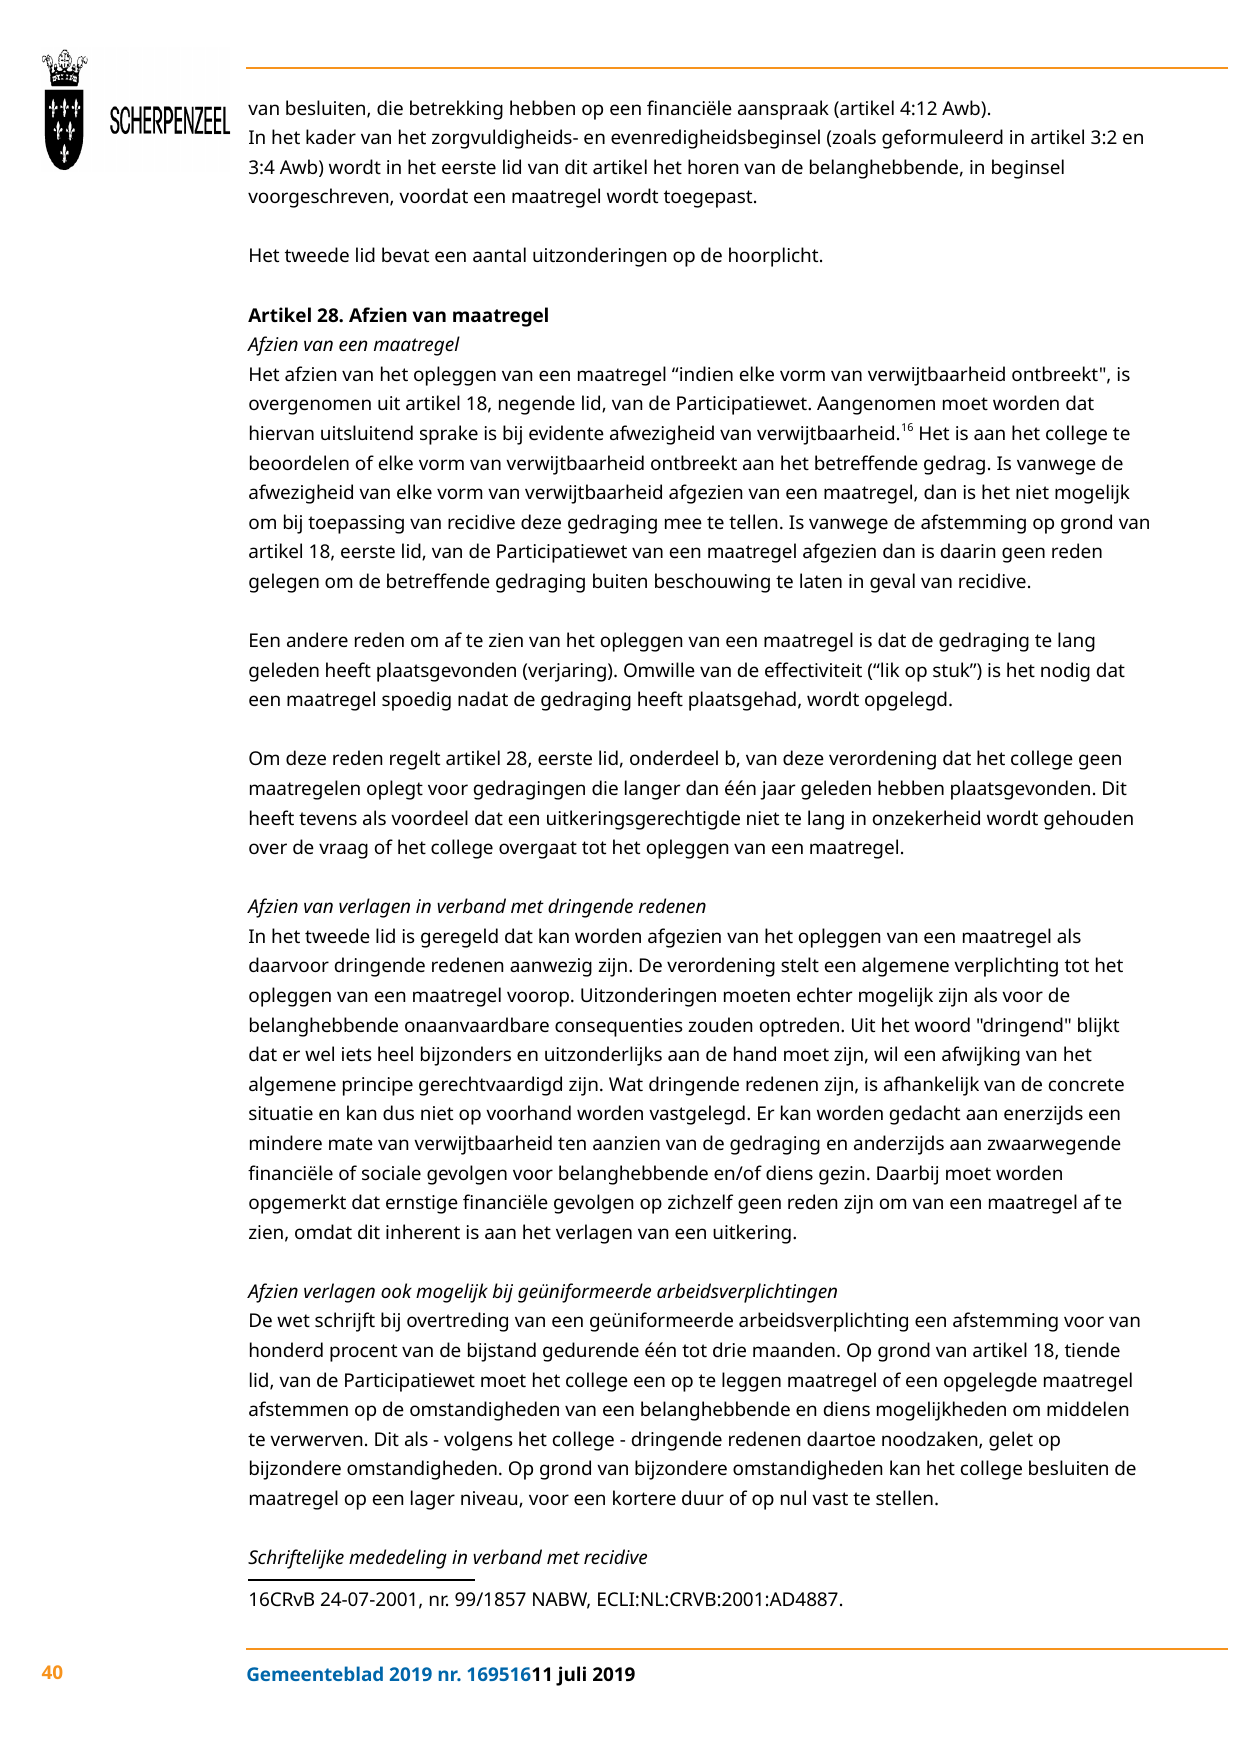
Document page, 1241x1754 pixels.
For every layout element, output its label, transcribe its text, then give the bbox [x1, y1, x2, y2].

text CRvB 24-07-2001, nr. 99/1857 NABW, ECLI:NL:CRVB:2001:AD4887. [248, 1586, 1152, 1612]
text Het afzien van het opleggen van een maatregel “indien elke vorm van verwijtbaarheid ontbreekt", is overgenomen uit artikel 18, negende lid, van de Participatiewet. Aangenomen moet worden dat hiervan uitsluitend sprake is bij evidente afwezigheid van verwijtbaarheid. Het is aan het college te beoordelen of elke vorm van verwijtbaarheid ontbreekt aan het betreffende gedrag. Is vanwege de afwezigheid van elke vorm van verwijtbaarheid afgezien van een maatregel, dan is het niet mogelijk om bij toepassing van recidive deze gedraging mee te tellen. Is vanwege de afstemming op grond van artikel 18, eerste lid, van de Participatiewet van een maatregel afgezien dan is daarin geen reden gelegen om de betreffende gedraging buiten beschouwing te laten in geval van recidive. [248, 361, 1152, 594]
text Het tweede lid bevat een aantal uitzonderingen op de hoorplicht. [248, 243, 1152, 268]
picture [41, 47, 231, 172]
text Om deze reden regelt artikel 28, eerste lid, onderdeel b, van deze verordening dat het college geen maatregelen oplegt voor gedragingen die langer dan één jaar geleden hebben plaatsgevonden. Dit heeft tevens als voordeel dat een uitkeringsgerechtigde niet te lang in onzekerheid wordt gehouden over de vraag of het college overgaat tot het opleggen van een maatregel. [248, 746, 1152, 860]
text De wet schrijft bij overtreding van een geüniformeerde arbeidsverplichting een afstemming voor van honderd procent van de bijstand gedurende één tot drie maanden. Op grond van artikel 18, tiende lid, van de Participatiewet moet het college een op te leggen maatregel of een opgelegde maatregel afstemmen op de omstandigheden van een belanghebbende en diens mogelijkheden om middelen te verwerven. Dit als - volgens het college - dringende redenen daartoe noodzaken, gelet op bijzondere omstandigheden. Op grond van bijzondere omstandigheden kan het college besluiten de maatregel op een lager niveau, voor een kortere duur of op nul vast te stellen. [248, 1308, 1152, 1511]
text van besluiten, die betrekking hebben op een financiële aanspraak (artikel 4:12 Awb). [248, 95, 1152, 121]
text Schriftelijke mededeling in verband met recidive [248, 1544, 1152, 1570]
text Artikel 28. Afzien van maatregel [248, 302, 1152, 328]
text In het tweede lid is geregeld dat kan worden afgezien van het opleggen van een maatregel als daarvoor dringende redenen aanwezig zijn. De verordening stelt een algemene verplichting tot het opleggen van een maatregel voorop. Uitzonderingen moeten echter mogelijk zijn als voor de belanghebbende onaanvaardbare consequenties zouden optreden. Uit het woord "dringend" blijkt dat er wel iets heel bijzonders en uitzonderlijks aan de hand moet zijn, wil een afwijking van het algemene principe gerechtvaardigd zijn. Wat dringende redenen zijn, is afhankelijk van de concrete situatie en kan dus niet op voorhand worden vastgelegd. Er kan worden gedacht aan enerzijds een mindere mate van verwijtbaarheid ten aanzien van de gedraging en anderzijds aan zwaarwegende financiële of sociale gevolgen voor belanghebbende en/of diens gezin. Daarbij moet worden opgemerkt dat ernstige financiële gevolgen op zichzelf geen reden zijn om van een maatregel af te zien, omdat dit inherent is aan het verlagen van een uitkering. [248, 923, 1152, 1245]
text Afzien van een maatregel [248, 331, 1152, 357]
text Afzien verlagen ook mogelijk bij geüniformeerde arbeidsverplichtingen [248, 1278, 1152, 1304]
text Een andere reden om af te zien van het opleggen van een maatregel is dat de gedraging te lang geleden heeft plaatsgevonden (verjaring). Omwille van de effectiviteit (“lik op stuk”) is het nodig dat een maatregel spoedig nadat de gedraging heeft plaatsgehad, wordt opgelegd. [248, 627, 1152, 712]
text In het kader van het zorgvuldigheids- en evenredigheidsbeginsel (zoals geformuleerd in artikel 3:2 en 3:4 Awb) wordt in het eerste lid van dit artikel het horen van de belanghebbende, in beginsel voorgeschreven, voordat een maatregel wordt toegepast. [248, 124, 1152, 209]
text Afzien van verlagen in verband met dringende redenen [248, 893, 1152, 919]
